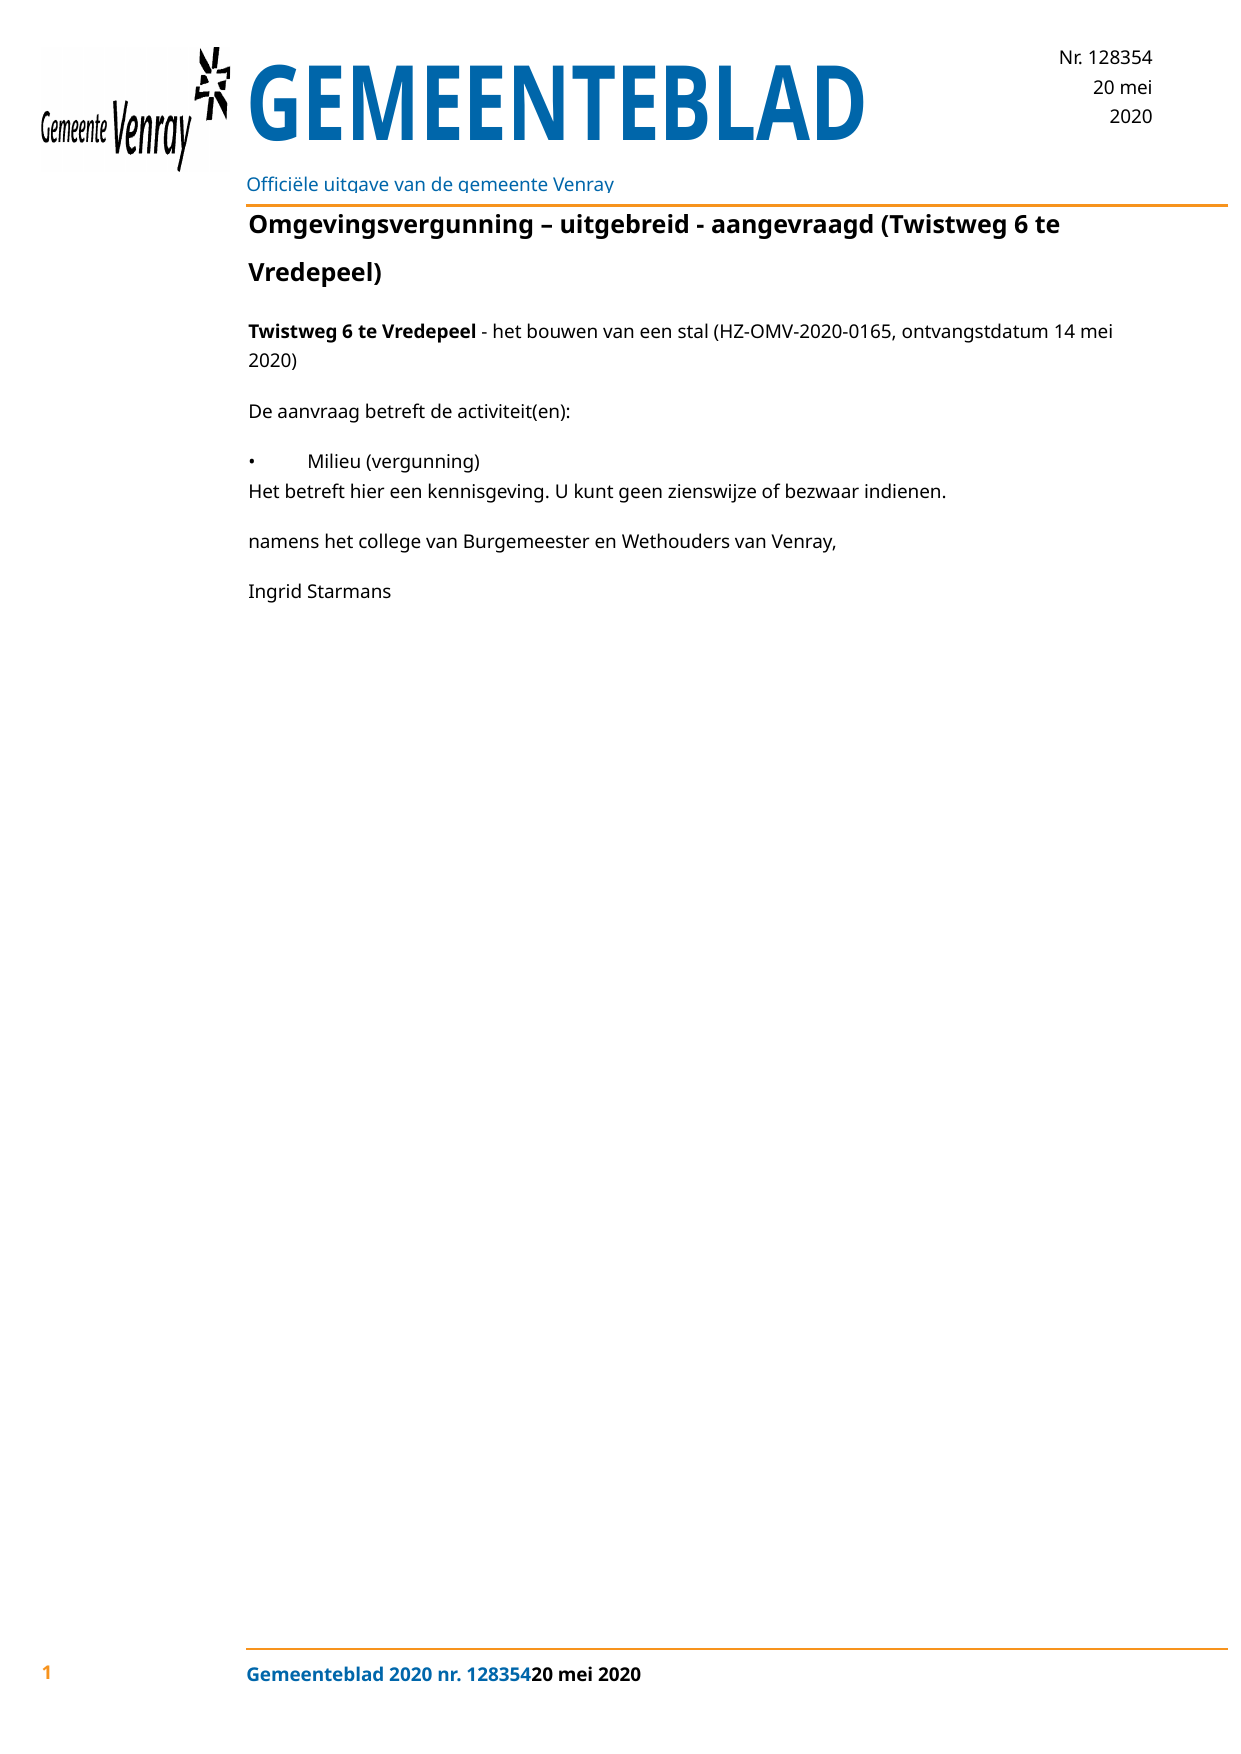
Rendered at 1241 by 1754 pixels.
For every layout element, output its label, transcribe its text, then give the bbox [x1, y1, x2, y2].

picture [41, 47, 231, 172]
text Twistweg 6 te Vredepeel - het bouwen van een stal (HZ-OMV-2020-0165, ontvangstdatum 14 mei 2020) [248, 318, 1152, 373]
text namens het college van Burgemeester en Wethouders van Venray, [248, 528, 1152, 554]
text Het betreft hier een kennisgeving. U kunt geen zienswijze of bezwaar indienen. [248, 478, 1152, 504]
text Ingrid Starmans [248, 579, 1152, 604]
text De aanvraag betreft de activiteit(en): [248, 398, 1152, 424]
text Omgevingsvergunning – uitgebreid - aangevraagd (Twistweg 6 te Vredepeel) [248, 207, 1152, 288]
list Milieu (vergunning) [248, 448, 1152, 474]
